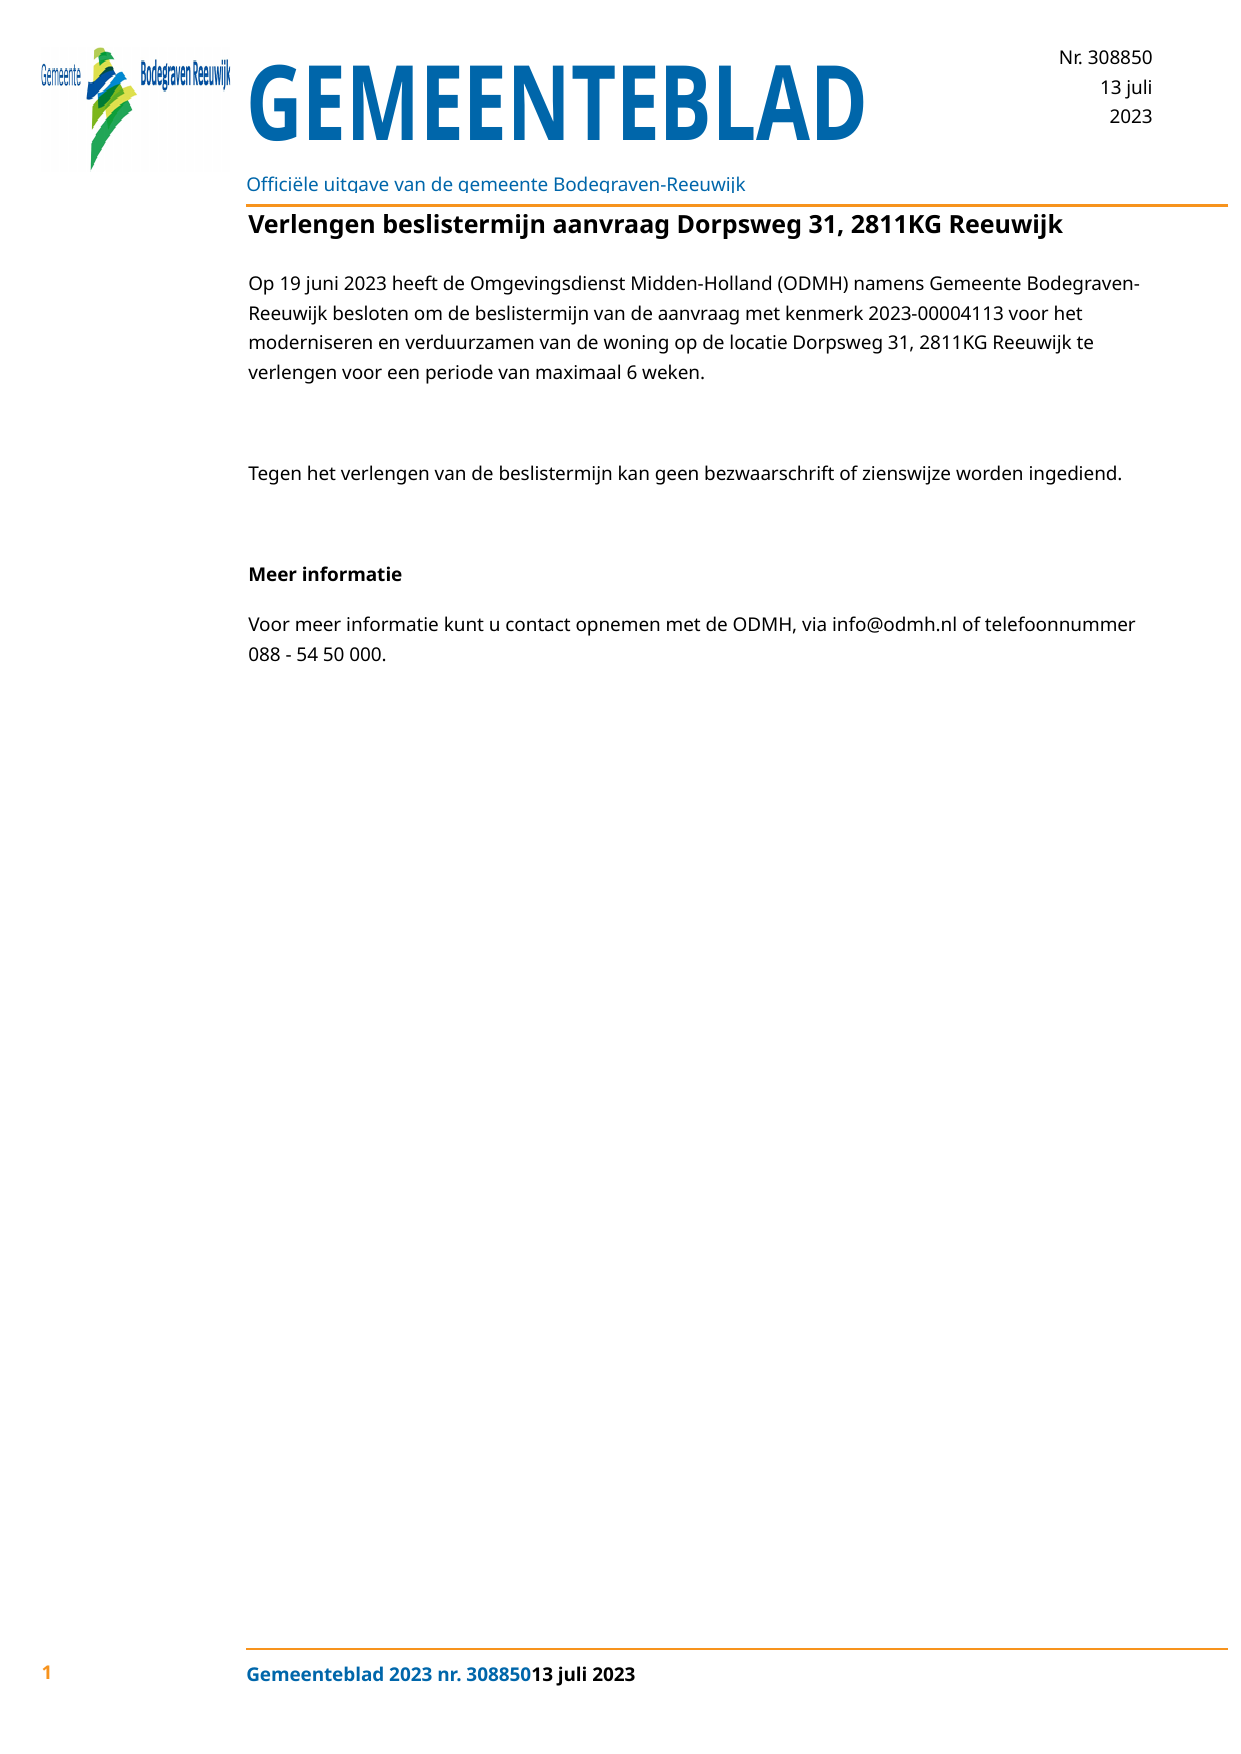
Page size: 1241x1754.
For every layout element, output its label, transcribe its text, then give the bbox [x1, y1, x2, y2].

text Meer informatie [248, 561, 1152, 586]
text Tegen het verlengen van de beslistermijn kan geen bezwaarschrift of zienswijze worden ingediend. [248, 460, 1152, 486]
picture [41, 47, 231, 172]
text Voor meer informatie kunt u contact opnemen met de ODMH, via info@odmh.nl of telefoonnummer 088 - 54 50 000. [248, 611, 1152, 666]
text Op 19 juni 2023 heeft de Omgevingsdienst Midden-Holland (ODMH) namens Gemeente Bodegraven-Reeuwijk besloten om de beslistermijn van de aanvraag met kenmerk 2023-00004113 voor het moderniseren en verduurzamen van de woning op de locatie Dorpsweg 31, 2811KG Reeuwijk te verlengen voor een periode van maximaal 6 weken. [248, 270, 1152, 385]
text Verlengen beslistermijn aanvraag Dorpsweg 31, 2811KG Reeuwijk [248, 207, 1152, 241]
